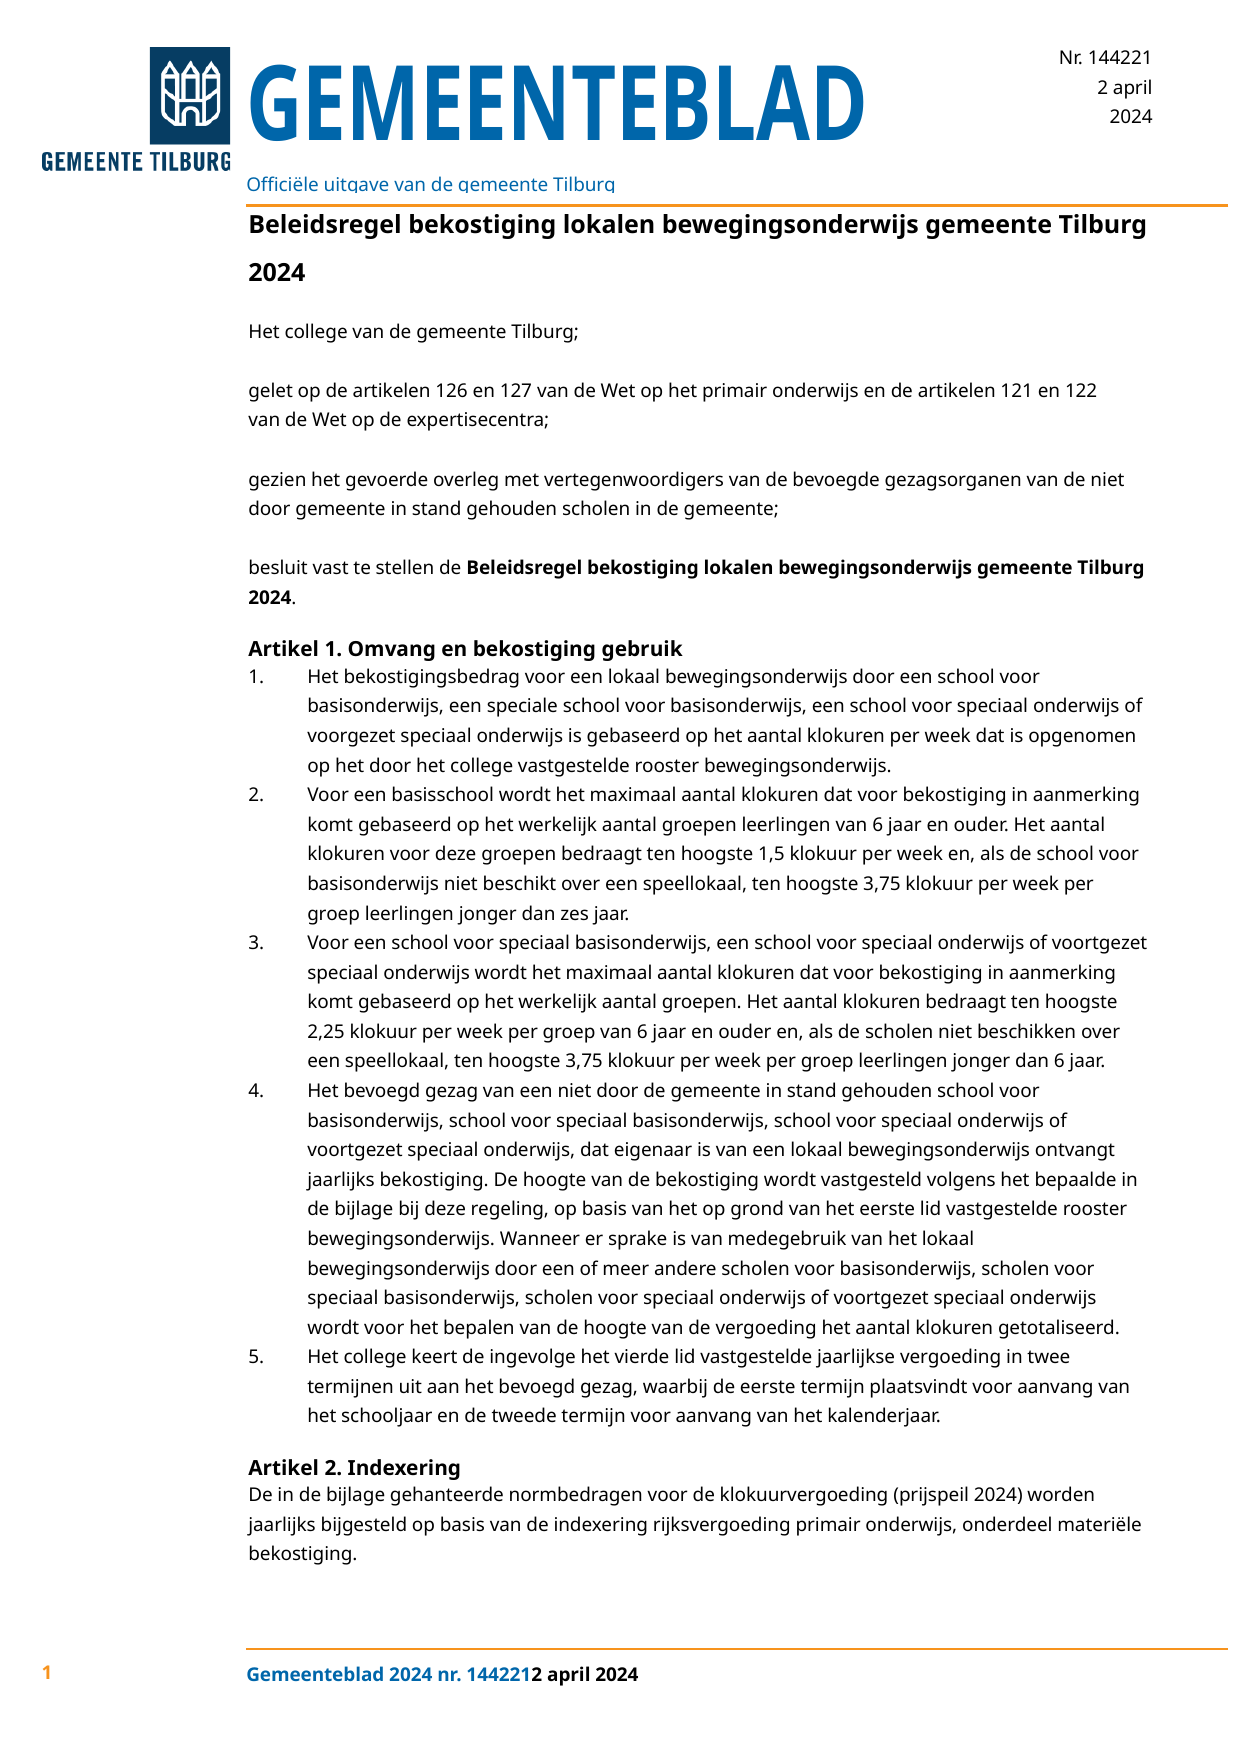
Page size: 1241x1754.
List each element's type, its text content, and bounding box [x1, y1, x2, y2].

list Voor een school voor speciaal basisonderwijs, een school voor speciaal onderwijs of voortgezet speciaal onderwijs wordt het maximaal aantal klokuren dat voor bekostiging in aanmerking komt gebaseerd op het werkelijk aantal groepen. Het aantal klokuren bedraagt ten hoogste 2,25 klokuur per week per groep van 6 jaar en ouder en, als de scholen niet beschikken over een speellokaal, ten hoogste 3,75 klokuur per week per groep leerlingen jonger dan 6 jaar. [248, 929, 1152, 1073]
text Artikel 2. Indexering [248, 1453, 1152, 1481]
text besluit vast te stellen de Beleidsregel bekostiging lokalen bewegingsonderwijs gemeente Tilburg 2024. [248, 554, 1152, 610]
text De in de bijlage gehanteerde normbedragen voor de klokuurvergoeding (prijspeil 2024) worden jaarlijks bijgesteld op basis van de indexering rijksvergoeding primair onderwijs, onderdeel materiële bekostiging. [248, 1481, 1152, 1566]
list Het college keert de ingevolge het vierde lid vastgestelde jaarlijkse vergoeding in twee termijnen uit aan het bevoegd gezag, waarbij de eerste termijn plaatsvindt voor aanvang van het schooljaar en de tweede termijn voor aanvang van het kalenderjaar. [248, 1343, 1152, 1428]
text Artikel 1. Omvang en bekostiging gebruik [248, 634, 1152, 663]
text van de Wet op de expertisecentra; [248, 407, 1152, 432]
text gezien het gevoerde overleg met vertegenwoordigers van de bevoegde gezagsorganen van de niet door gemeente in stand gehouden scholen in de gemeente; [248, 466, 1152, 521]
text gelet op de artikelen 126 en 127 van de Wet op het primair onderwijs en de artikelen 121 en 122 [248, 377, 1152, 403]
text Beleidsregel bekostiging lokalen bewegingsonderwijs gemeente Tilburg 2024 [248, 207, 1152, 288]
text Het college van de gemeente Tilburg; [248, 318, 1152, 344]
list Voor een basisschool wordt het maximaal aantal klokuren dat voor bekostiging in aanmerking komt gebaseerd op het werkelijk aantal groepen leerlingen van 6 jaar en ouder. Het aantal klokuren voor deze groepen bedraagt ten hoogste 1,5 klokuur per week en, als de school voor basisonderwijs niet beschikt over een speellokaal, ten hoogste 3,75 klokuur per week per groep leerlingen jonger dan zes jaar. [248, 781, 1152, 925]
list Het bevoegd gezag van een niet door de gemeente in stand gehouden school voor basisonderwijs, school voor speciaal basisonderwijs, school voor speciaal onderwijs of voortgezet speciaal onderwijs, dat eigenaar is van een lokaal bewegingsonderwijs ontvangt jaarlijks bekostiging. De hoogte van de bekostiging wordt vastgesteld volgens het bepaalde in de bijlage bij deze regeling, op basis van het op grond van het eerste lid vastgestelde rooster bewegingsonderwijs. Wanneer er sprake is van medegebruik van het lokaal bewegingsonderwijs door een of meer andere scholen voor basisonderwijs, scholen voor speciaal basisonderwijs, scholen voor speciaal onderwijs of voortgezet speciaal onderwijs wordt voor het bepalen van de hoogte van de vergoeding het aantal klokuren getotaliseerd. [248, 1077, 1152, 1339]
picture [41, 47, 231, 172]
list Het bekostigingsbedrag voor een lokaal bewegingsonderwijs door een school voor basisonderwijs, een speciale school voor basisonderwijs, een school voor speciaal onderwijs of voorgezet speciaal onderwijs is gebaseerd op het aantal klokuren per week dat is opgenomen op het door het college vastgestelde rooster bewegingsonderwijs. [248, 663, 1152, 777]
